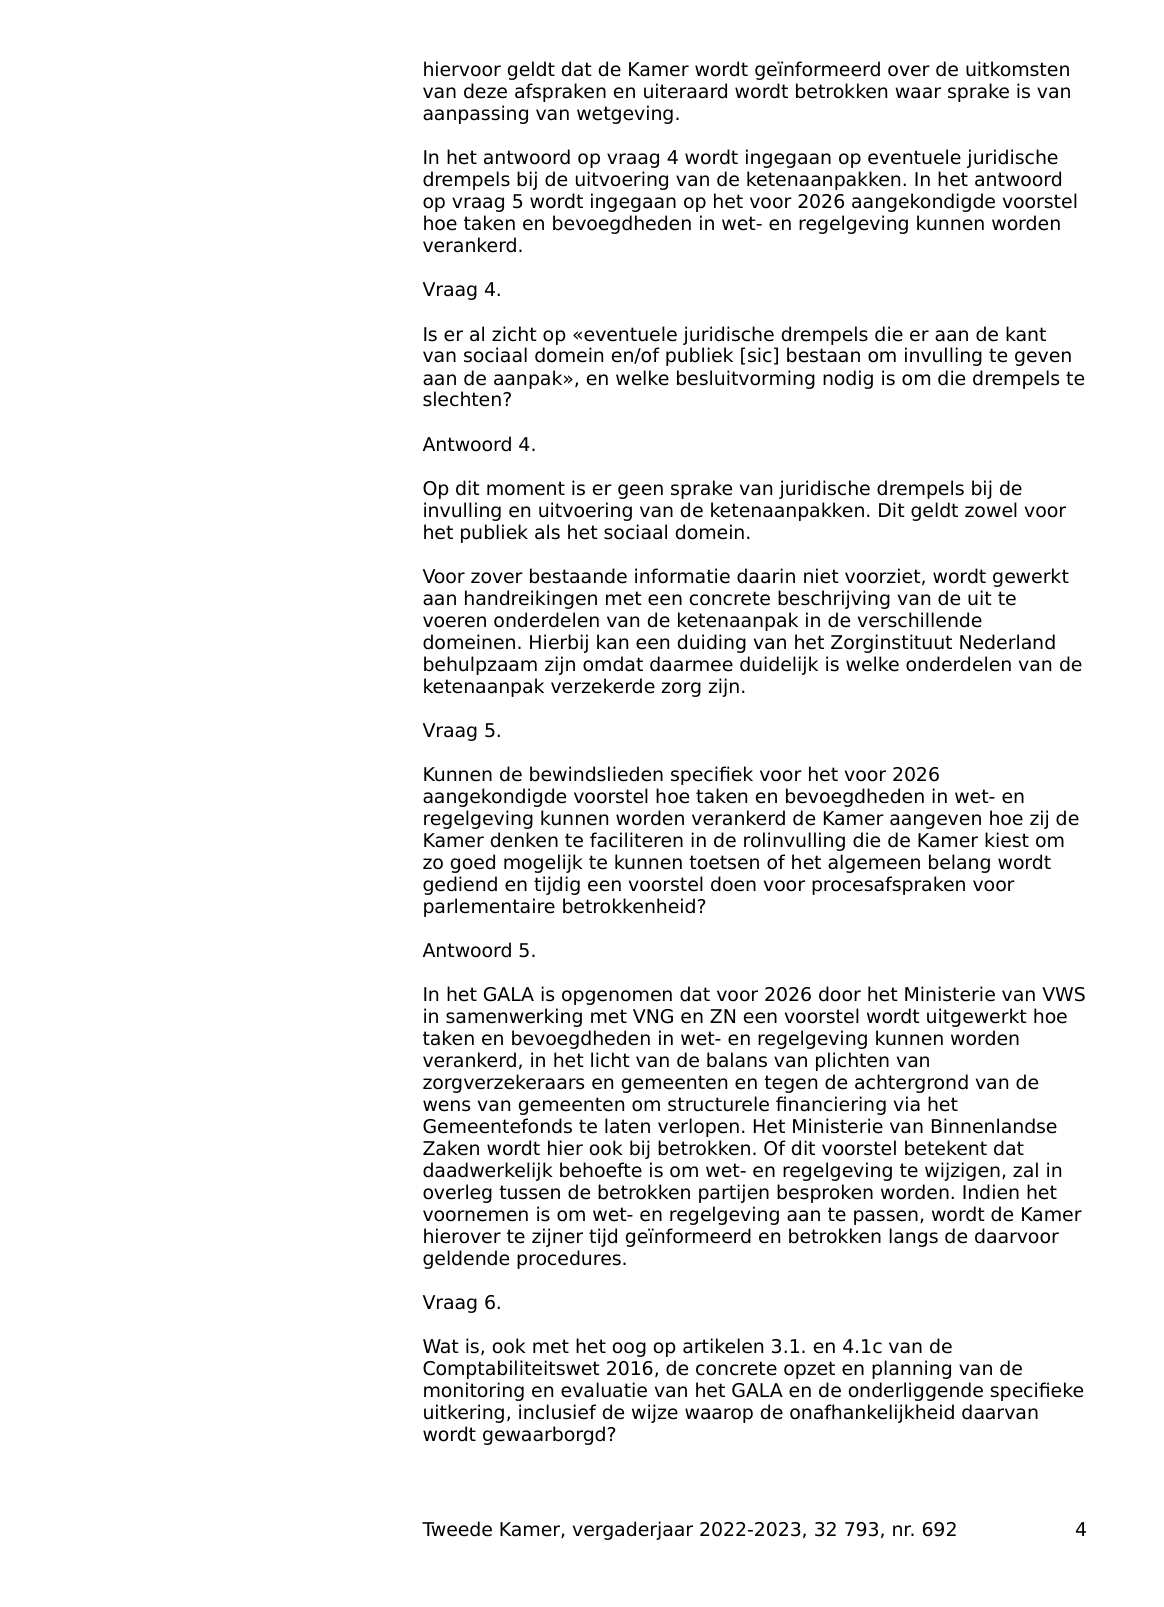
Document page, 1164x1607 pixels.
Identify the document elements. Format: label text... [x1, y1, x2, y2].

text Vraag 4. [422, 279, 1087, 301]
text Is er al zicht op «eventuele juridische drempels die er aan de kant van sociaal domein en/of publiek [sic] bestaan om invulling te geven aan de aanpak», en welke besluitvorming nodig is om die drempels te slechten? [422, 323, 1087, 411]
text Antwoord 4. [422, 433, 1087, 456]
text Op dit moment is er geen sprake van juridische drempels bij de invulling en uitvoering van de ketenaanpakken. Dit geldt zowel voor het publiek als het sociaal domein. [422, 478, 1087, 544]
text Kunnen de bewindslieden specifiek voor het voor 2026 aangekondigde voorstel hoe taken en bevoegdheden in wet- en regelgeving kunnen worden verankerd de Kamer aangeven hoe zij de Kamer denken te faciliteren in de rolinvulling die de Kamer kiest om zo goed mogelijk te kunnen toetsen of het algemeen belang wordt gediend en tijdig een voorstel doen voor procesafspraken voor parlementaire betrokkenheid? [422, 764, 1087, 918]
text hiervoor geldt dat de Kamer wordt geïnformeerd over de uitkomsten van deze afspraken en uiteraard wordt betrokken waar sprake is van aanpassing van wetgeving. [422, 59, 1087, 125]
text Vraag 6. [422, 1292, 1087, 1314]
text Vraag 5. [422, 720, 1087, 742]
text In het antwoord op vraag 4 wordt ingegaan op eventuele juridische drempels bij de uitvoering van de ketenaanpakken. In het antwoord op vraag 5 wordt ingegaan op het voor 2026 aangekondigde voorstel hoe taken en bevoegdheden in wet- en regelgeving kunnen worden verankerd. [422, 147, 1087, 257]
text Wat is, ook met het oog op artikelen 3.1. en 4.1c van de Comptabiliteitswet 2016, de concrete opzet en planning van de monitoring en evaluatie van het GALA en de onderliggende specifieke uitkering, inclusief de wijze waarop de onafhankelijkheid daarvan wordt gewaarborgd? [422, 1336, 1087, 1446]
text Voor zover bestaande informatie daarin niet voorziet, wordt gewerkt aan handreikingen met een concrete beschrijving van de uit te voeren onderdelen van de ketenaanpak in de verschillende domeinen. Hierbij kan een duiding van het Zorginstituut Nederland behulpzaam zijn omdat daarmee duidelijk is welke onderdelen van de ketenaanpak verzekerde zorg zijn. [422, 566, 1087, 698]
text Antwoord 5. [422, 940, 1087, 962]
text In het GALA is opgenomen dat voor 2026 door het Ministerie van VWS in samenwerking met VNG en ZN een voorstel wordt uitgewerkt hoe taken en bevoegdheden in wet- en regelgeving kunnen worden verankerd, in het licht van de balans van plichten van zorgverzekeraars en gemeenten en tegen de achtergrond van de wens van gemeenten om structurele financiering via het Gemeentefonds te laten verlopen. Het Ministerie van Binnenlandse Zaken wordt hier ook bij betrokken. Of dit voorstel betekent dat daadwerkelijk behoefte is om wet- en regelgeving te wijzigen, zal in overleg tussen de betrokken partijen besproken worden. Indien het voornemen is om wet- en regelgeving aan te passen, wordt de Kamer hierover te zijner tijd geïnformeerd en betrokken langs de daarvoor geldende procedures. [422, 984, 1087, 1270]
